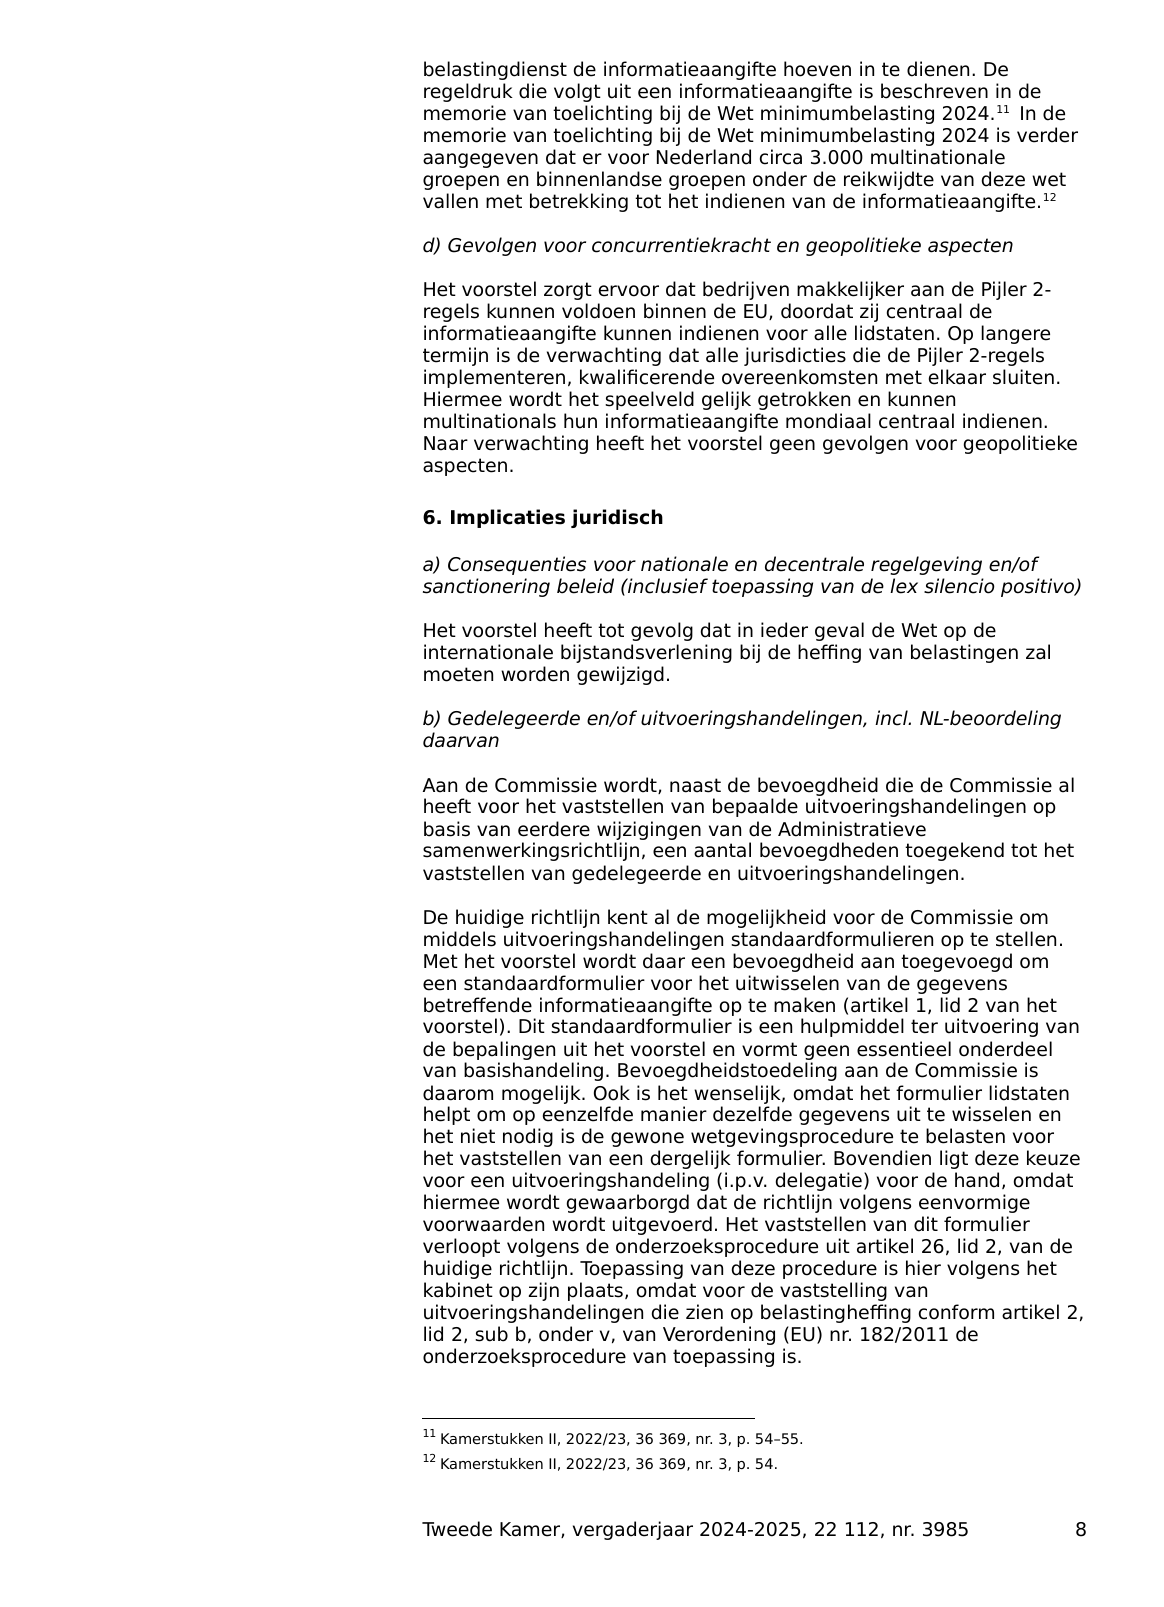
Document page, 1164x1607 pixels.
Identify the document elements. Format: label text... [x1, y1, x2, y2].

text Kamerstukken II, 2022/23, 36 369, nr. 3, p. 54–55. [422, 1427, 1087, 1449]
subtitle b) Gedelegeerde en/of uitvoeringshandelingen, incl. NL-beoordeling daarvan [422, 708, 1087, 752]
text Het voorstel zorgt ervoor dat bedrijven makkelijker aan de Pijler 2-regels kunnen voldoen binnen de EU, doordat zij centraal de informatieaangifte kunnen indienen voor alle lidstaten. Op langere termijn is de verwachting dat alle jurisdicties die de Pijler 2-regels implementeren, kwalificerende overeenkomsten met elkaar sluiten. Hiermee wordt het speelveld gelijk getrokken en kunnen multinationals hun informatieaangifte mondiaal centraal indienen. Naar verwachting heeft het voorstel geen gevolgen voor geopolitieke aspecten. [422, 279, 1087, 477]
text belastingdienst de informatieaangifte hoeven in te dienen. De regeldruk die volgt uit een informatieaangifte is beschreven in de memorie van toelichting bij de Wet minimumbelasting 2024. In de memorie van toelichting bij de Wet minimumbelasting 2024 is verder aangegeven dat er voor Nederland circa 3.000 multinationale groepen en binnenlandse groepen onder de reikwijdte van deze wet vallen met betrekking tot het indienen van de informatieaangifte. [422, 59, 1087, 213]
text Kamerstukken II, 2022/23, 36 369, nr. 3, p. 54. [422, 1452, 1087, 1474]
text Het voorstel heeft tot gevolg dat in ieder geval de Wet op de internationale bijstandsverlening bij de heffing van belastingen zal moeten worden gewijzigd. [422, 620, 1087, 686]
text Aan de Commissie wordt, naast de bevoegdheid die de Commissie al heeft voor het vaststellen van bepaalde uitvoeringshandelingen op basis van eerdere wijzigingen van de Administratieve samenwerkingsrichtlijn, een aantal bevoegdheden toegekend tot het vaststellen van gedelegeerde en uitvoeringshandelingen. [422, 774, 1087, 884]
text De huidige richtlijn kent al de mogelijkheid voor de Commissie om middels uitvoeringshandelingen standaardformulieren op te stellen. Met het voorstel wordt daar een bevoegdheid aan toegevoegd om een standaardformulier voor het uitwisselen van de gegevens betreffende informatieaangifte op te maken (artikel 1, lid 2 van het voorstel). Dit standaardformulier is een hulpmiddel ter uitvoering van de bepalingen uit het voorstel en vormt geen essentieel onderdeel van basishandeling. Bevoegdheidstoedeling aan de Commissie is daarom mogelijk. Ook is het wenselijk, omdat het formulier lidstaten helpt om op eenzelfde manier dezelfde gegevens uit te wisselen en het niet nodig is de gewone wetgevingsprocedure te belasten voor het vaststellen van een dergelijk formulier. Bovendien ligt deze keuze voor een uitvoeringshandeling (i.p.v. delegatie) voor de hand, omdat hiermee wordt gewaarborgd dat de richtlijn volgens eenvormige voorwaarden wordt uitgevoerd. Het vaststellen van dit formulier verloopt volgens de onderzoeksprocedure uit artikel 26, lid 2, van de huidige richtlijn. Toepassing van deze procedure is hier volgens het kabinet op zijn plaats, omdat voor de vaststelling van uitvoeringshandelingen die zien op belastingheffing conform artikel 2, lid 2, sub b, onder v, van Verordening (EU) nr. 182/2011 de onderzoeksprocedure van toepassing is. [422, 907, 1087, 1368]
subtitle a) Consequenties voor nationale en decentrale regelgeving en/of sanctionering beleid (inclusief toepassing van de lex silencio positivo) [422, 554, 1087, 598]
subtitle 6. Implicaties juridisch [422, 507, 1087, 529]
subtitle d) Gevolgen voor concurrentiekracht en geopolitieke aspecten [422, 235, 1087, 257]
